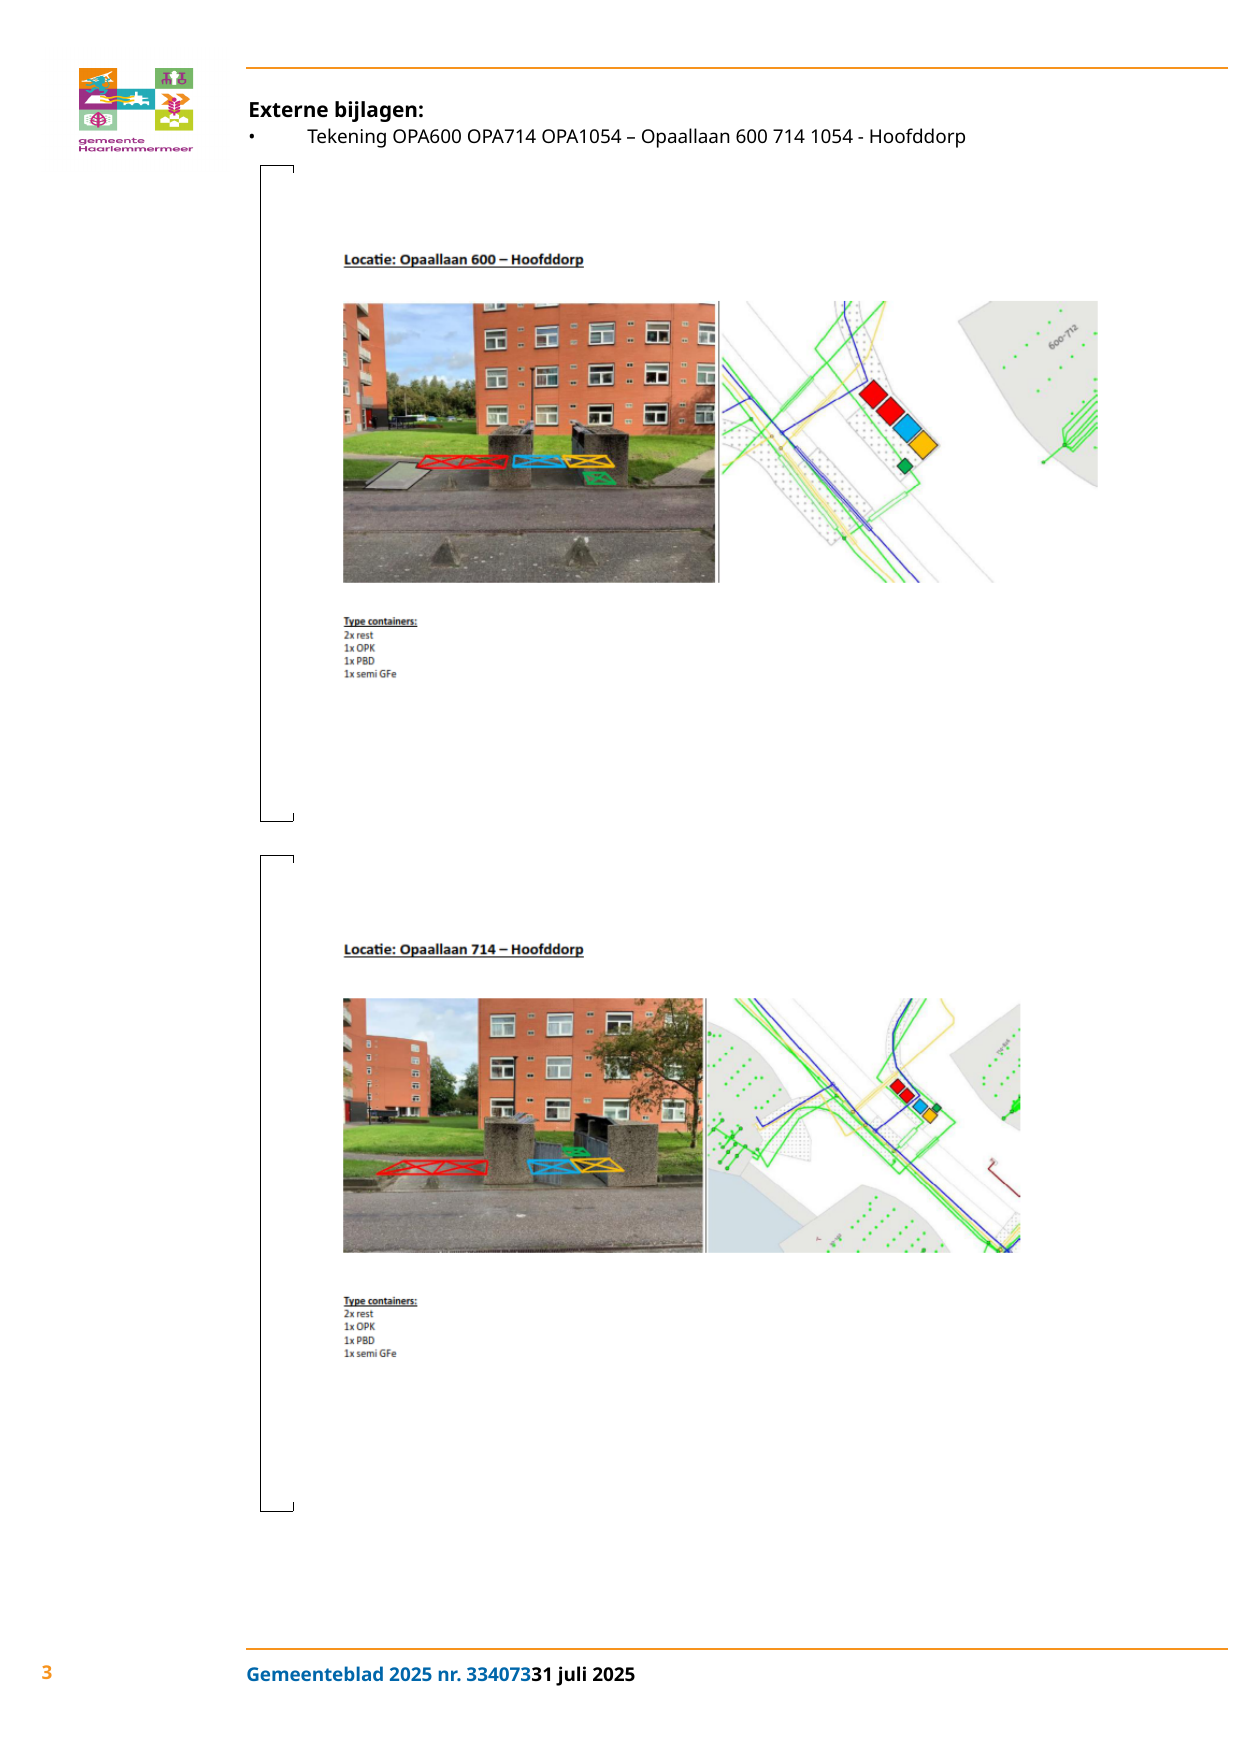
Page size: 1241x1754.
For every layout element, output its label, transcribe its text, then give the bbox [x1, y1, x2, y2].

picture [268, 863, 1173, 1502]
picture [41, 47, 231, 172]
text Externe bijlagen: [248, 95, 1152, 123]
list Tekening OPA600 OPA714 OPA1054 – Opaallaan 600 714 1054 - Hoofddorp [248, 123, 1152, 149]
picture [268, 173, 1173, 813]
